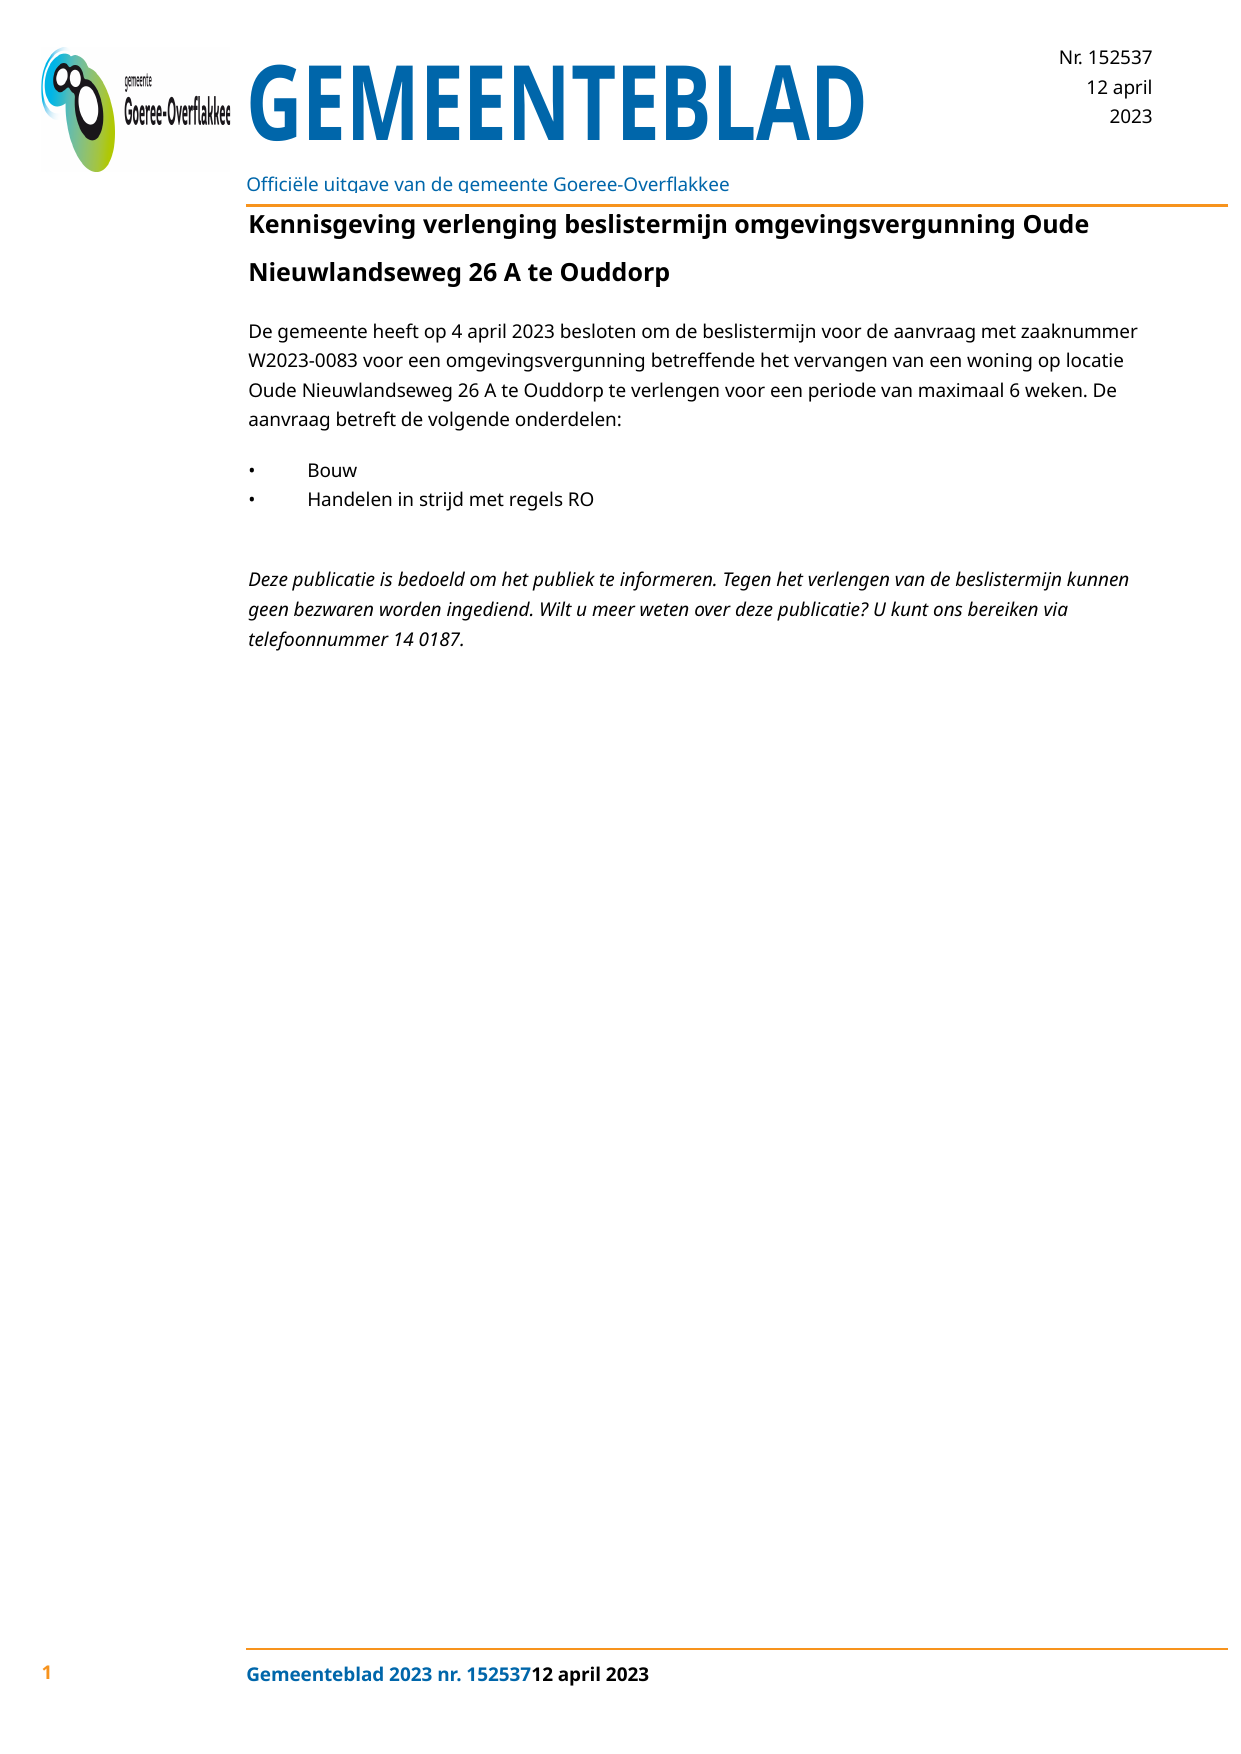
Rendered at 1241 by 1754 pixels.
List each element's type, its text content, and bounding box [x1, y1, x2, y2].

list Bouw [248, 457, 1152, 483]
text Kennisgeving verlenging beslistermijn omgevingsvergunning Oude Nieuwlandseweg 26 A te Ouddorp [248, 207, 1152, 288]
text De gemeente heeft op 4 april 2023 besloten om de beslistermijn voor de aanvraag met zaaknummer W2023-0083 voor een omgevingsvergunning betreffende het vervangen van een woning op locatie Oude Nieuwlandseweg 26 A te Ouddorp te verlengen voor een periode van maximaal 6 weken. De aanvraag betreft de volgende onderdelen: [248, 318, 1152, 432]
picture [41, 47, 231, 172]
list Handelen in strijd met regels RO [248, 487, 1152, 512]
text Deze publicatie is bedoeld om het publiek te informeren. Tegen het verlengen van de beslistermijn kunnen geen bezwaren worden ingediend. Wilt u meer weten over deze publicatie? U kunt ons bereiken via telefoonnummer 14 0187. [248, 567, 1152, 652]
